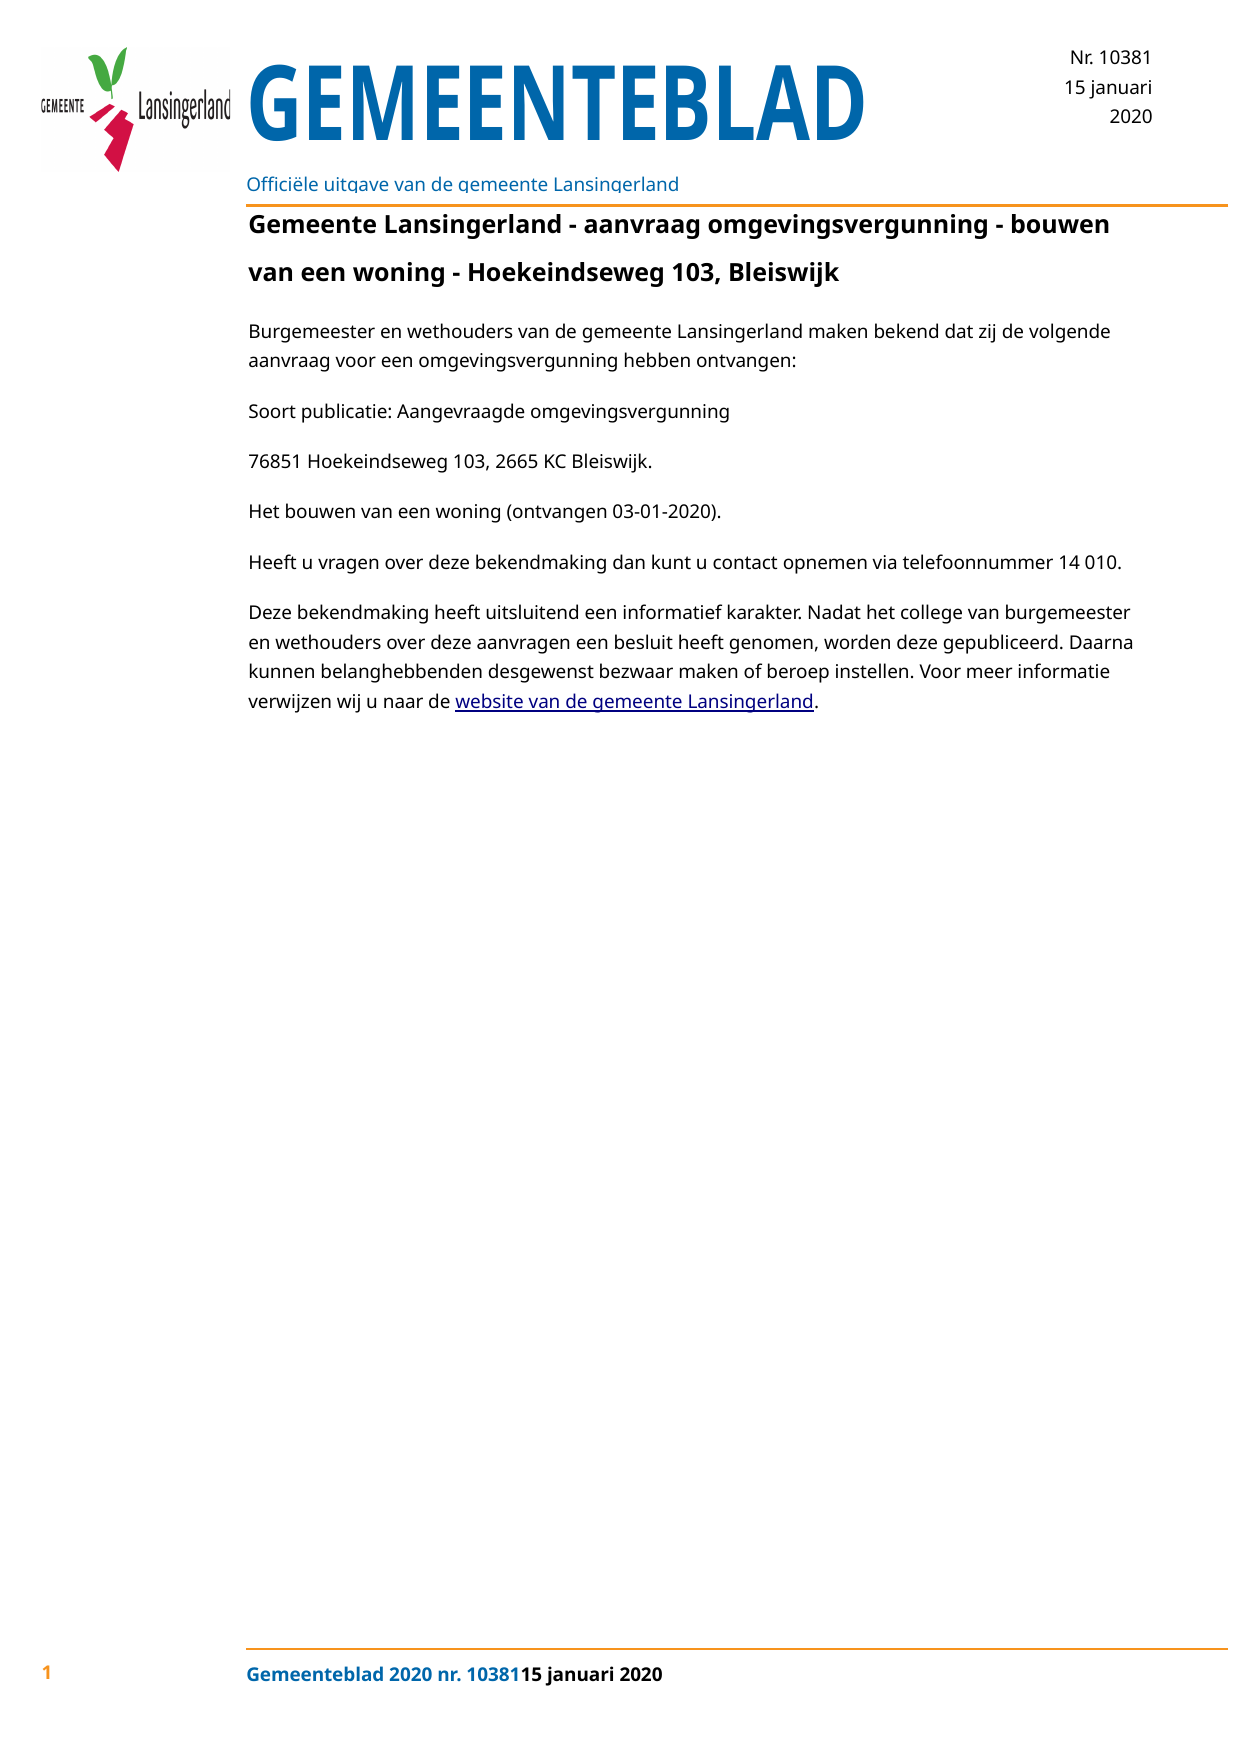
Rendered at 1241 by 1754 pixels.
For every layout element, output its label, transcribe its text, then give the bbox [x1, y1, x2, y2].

text Heeft u vragen over deze bekendmaking dan kunt u contact opnemen via telefoonnummer 14 010. [248, 549, 1152, 575]
text Burgemeester en wethouders van de gemeente Lansingerland maken bekend dat zij de volgende aanvraag voor een omgevingsvergunning hebben ontvangen: [248, 318, 1152, 373]
picture [41, 47, 231, 172]
text Deze bekendmaking heeft uitsluitend een informatief karakter. Nadat het college van burgemeester en wethouders over deze aanvragen een besluit heeft genomen, worden deze gepubliceerd. Daarna kunnen belanghebbenden desgewenst bezwaar maken of beroep instellen. Voor meer informatie verwijzen wij u naar de website van de gemeente Lansingerland. [248, 599, 1152, 714]
text 76851 Hoekeindseweg 103, 2665 KC Bleiswijk. [248, 448, 1152, 474]
text Het bouwen van een woning (ontvangen 03-01-2020). [248, 499, 1152, 524]
text Soort publicatie: Aangevraagde omgevingsvergunning [248, 398, 1152, 424]
text Gemeente Lansingerland - aanvraag omgevingsvergunning - bouwen van een woning - Hoekeindseweg 103, Bleiswijk [248, 207, 1152, 288]
